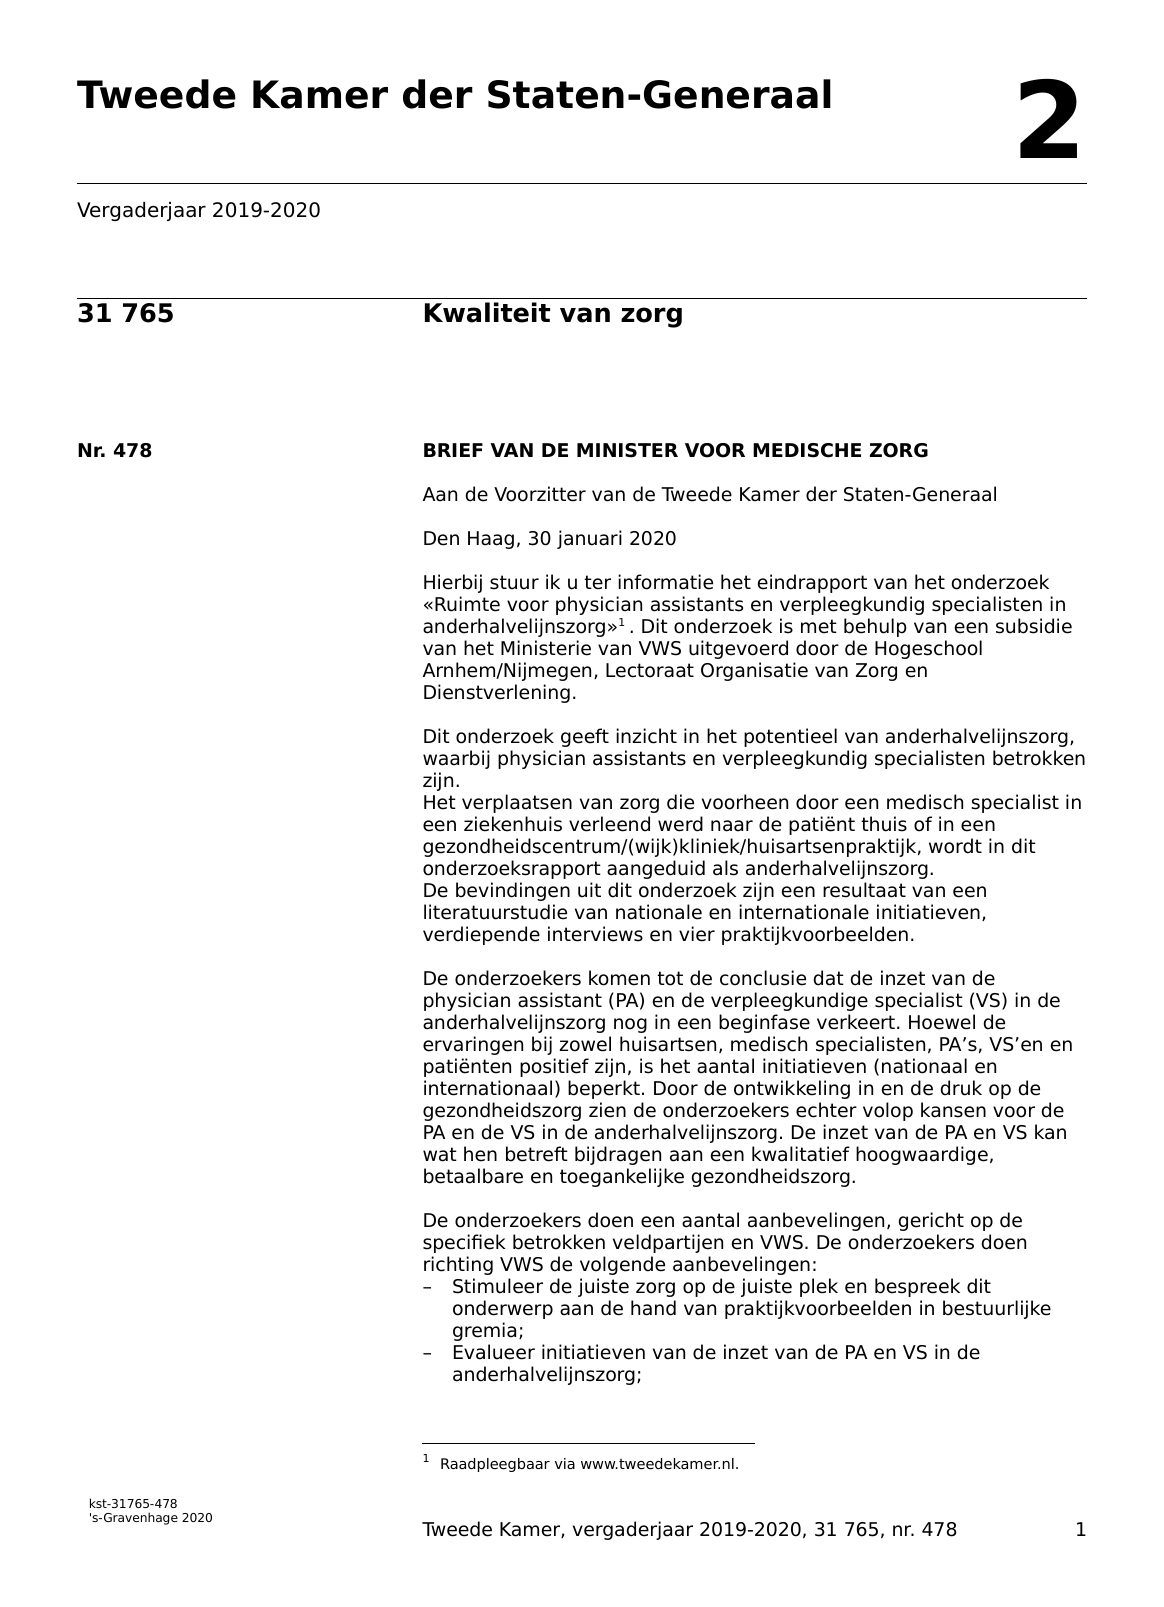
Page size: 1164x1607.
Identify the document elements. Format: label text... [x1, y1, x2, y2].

text – Evalueer initiatieven van de inzet van de PA en VS in de anderhalvelijnszorg; [422, 1342, 1087, 1386]
table_header Tweede Kamer der Staten-Generaal [77, 59, 886, 183]
text 's-Gravenhage 2020 [88, 1511, 323, 1525]
text De bevindingen uit dit onderzoek zijn een resultaat van een literatuurstudie van nationale en internationale initiatieven, verdiepende interviews en vier praktijkvoorbeelden. [422, 880, 1087, 946]
text Het verplaatsen van zorg die voorheen door een medisch specialist in een ziekenhuis verleend werd naar de patiënt thuis of in een gezondheidscentrum/(wijk)kliniek/huisartsenpraktijk, wordt in dit onderzoeksrapport aangeduid als anderhalvelijnszorg. [422, 792, 1087, 880]
text De onderzoekers doen een aantal aanbevelingen, gericht op de specifiek betrokken veldpartijen en VWS. De onderzoekers doen richting VWS de volgende aanbevelingen: [422, 1210, 1087, 1276]
table_cell Vergaderjaar 2019-2020 [77, 184, 1087, 298]
text Raadpleegbaar via www.tweedekamer.nl. [422, 1452, 1087, 1474]
text – Stimuleer de juiste zorg op de juiste plek en bespreek dit onderwerp aan de hand van praktijkvoorbeelden in bestuurlijke gremia; [422, 1276, 1087, 1342]
table_header 2 [886, 59, 1087, 183]
text De onderzoekers komen tot de conclusie dat de inzet van de physician assistant (PA) en de verpleegkundige specialist (VS) in de anderhalvelijnszorg nog in een beginfase verkeert. Hoewel de ervaringen bij zowel huisartsen, medisch specialisten, PA’s, VS’en en patiënten positief zijn, is het aantal initiatieven (nationaal en internationaal) beperkt. Door de ontwikkeling in en de druk op de gezondheidszorg zien de onderzoekers echter volop kansen voor de PA en de VS in de anderhalvelijnszorg. De inzet van de PA en VS kan wat hen betreft bijdragen aan een kwalitatief hoogwaardige, betaalbare en toegankelijke gezondheidszorg. [422, 968, 1087, 1188]
text Den Haag, 30 januari 2020 [422, 528, 1087, 550]
subtitle Nr. 478 BRIEF VAN DE MINISTER VOOR MEDISCHE ZORG [77, 440, 1087, 462]
text Hierbij stuur ik u ter informatie het eindrapport van het onderzoek «Ruimte voor physician assistants en verpleegkundig specialisten in anderhalvelijnszorg». Dit onderzoek is met behulp van een subsidie van het Ministerie van VWS uitgevoerd door de Hogeschool Arnhem/Nijmegen, Lectoraat Organisatie van Zorg en Dienstverlening. [422, 572, 1087, 704]
text kst-31765-478 [88, 1497, 323, 1511]
subtitle 31 765 Kwaliteit van zorg [77, 299, 1087, 329]
text Dit onderzoek geeft inzicht in het potentieel van anderhalvelijnszorg, waarbij physician assistants en verpleegkundig specialisten betrokken zijn. [422, 726, 1087, 792]
text Aan de Voorzitter van de Tweede Kamer der Staten-Generaal [422, 484, 1087, 506]
